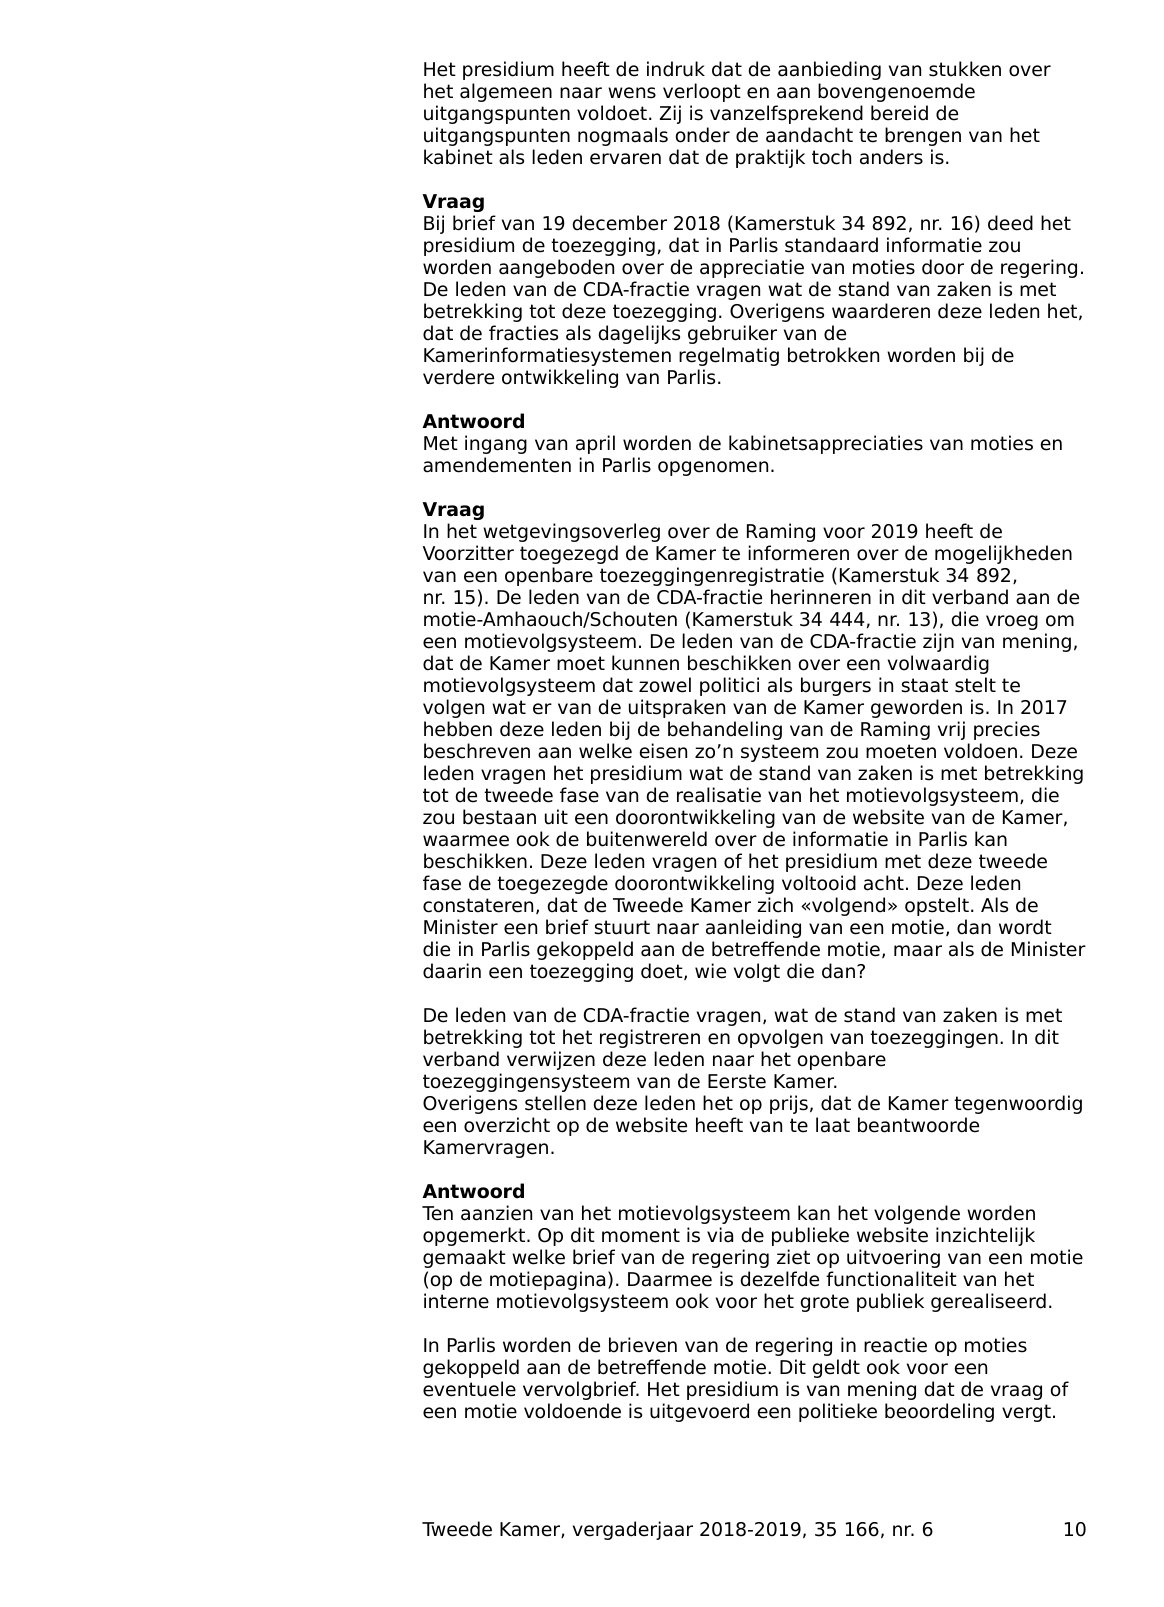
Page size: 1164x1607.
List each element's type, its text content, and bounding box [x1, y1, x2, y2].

text Antwoord [422, 411, 1087, 433]
text Vraag [422, 191, 1087, 213]
text Overigens stellen deze leden het op prijs, dat de Kamer tegenwoordig een overzicht op de website heeft van te laat beantwoorde Kamervragen. [422, 1093, 1087, 1159]
text In het wetgevingsoverleg over de Raming voor 2019 heeft de Voorzitter toegezegd de Kamer te informeren over de mogelijkheden van een openbare toezeggingenregistratie (Kamerstuk 34 892, nr. 15). De leden van de CDA-fractie herinneren in dit verband aan de motie-Amhaouch/Schouten (Kamerstuk 34 444, nr. 13), die vroeg om een motievolgsysteem. De leden van de CDA-fractie zijn van mening, dat de Kamer moet kunnen beschikken over een volwaardig motievolgsysteem dat zowel politici als burgers in staat stelt te volgen wat er van de uitspraken van de Kamer geworden is. In 2017 hebben deze leden bij de behandeling van de Raming vrij precies beschreven aan welke eisen zo’n systeem zou moeten voldoen. Deze leden vragen het presidium wat de stand van zaken is met betrekking tot de tweede fase van de realisatie van het motievolgsysteem, die zou bestaan uit een doorontwikkeling van de website van de Kamer, waarmee ook de buitenwereld over de informatie in Parlis kan beschikken. Deze leden vragen of het presidium met deze tweede fase de toegezegde doorontwikkeling voltooid acht. Deze leden constateren, dat de Tweede Kamer zich «volgend» opstelt. Als de Minister een brief stuurt naar aanleiding van een motie, dan wordt die in Parlis gekoppeld aan de betreffende motie, maar als de Minister daarin een toezegging doet, wie volgt die dan? [422, 521, 1087, 983]
text Met ingang van april worden de kabinetsappreciaties van moties en amendementen in Parlis opgenomen. [422, 433, 1087, 477]
text Antwoord [422, 1181, 1087, 1203]
text In Parlis worden de brieven van de regering in reactie op moties gekoppeld aan de betreffende motie. Dit geldt ook voor een eventuele vervolgbrief. Het presidium is van mening dat de vraag of een motie voldoende is uitgevoerd een politieke beoordeling vergt. [422, 1335, 1087, 1423]
text Het presidium heeft de indruk dat de aanbieding van stukken over het algemeen naar wens verloopt en aan bovengenoemde uitgangspunten voldoet. Zij is vanzelfsprekend bereid de uitgangspunten nogmaals onder de aandacht te brengen van het kabinet als leden ervaren dat de praktijk toch anders is. [422, 59, 1087, 169]
text Bij brief van 19 december 2018 (Kamerstuk 34 892, nr. 16) deed het presidium de toezegging, dat in Parlis standaard informatie zou worden aangeboden over de appreciatie van moties door de regering. De leden van de CDA-fractie vragen wat de stand van zaken is met betrekking tot deze toezegging. Overigens waarderen deze leden het, dat de fracties als dagelijks gebruiker van de Kamerinformatiesystemen regelmatig betrokken worden bij de verdere ontwikkeling van Parlis. [422, 213, 1087, 389]
text Vraag [422, 499, 1087, 521]
text Ten aanzien van het motievolgsysteem kan het volgende worden opgemerkt. Op dit moment is via de publieke website inzichtelijk gemaakt welke brief van de regering ziet op uitvoering van een motie (op de motiepagina). Daarmee is dezelfde functionaliteit van het interne motievolgsysteem ook voor het grote publiek gerealiseerd. [422, 1203, 1087, 1313]
text De leden van de CDA-fractie vragen, wat de stand van zaken is met betrekking tot het registreren en opvolgen van toezeggingen. In dit verband verwijzen deze leden naar het openbare toezeggingensysteem van de Eerste Kamer. [422, 1005, 1087, 1093]
